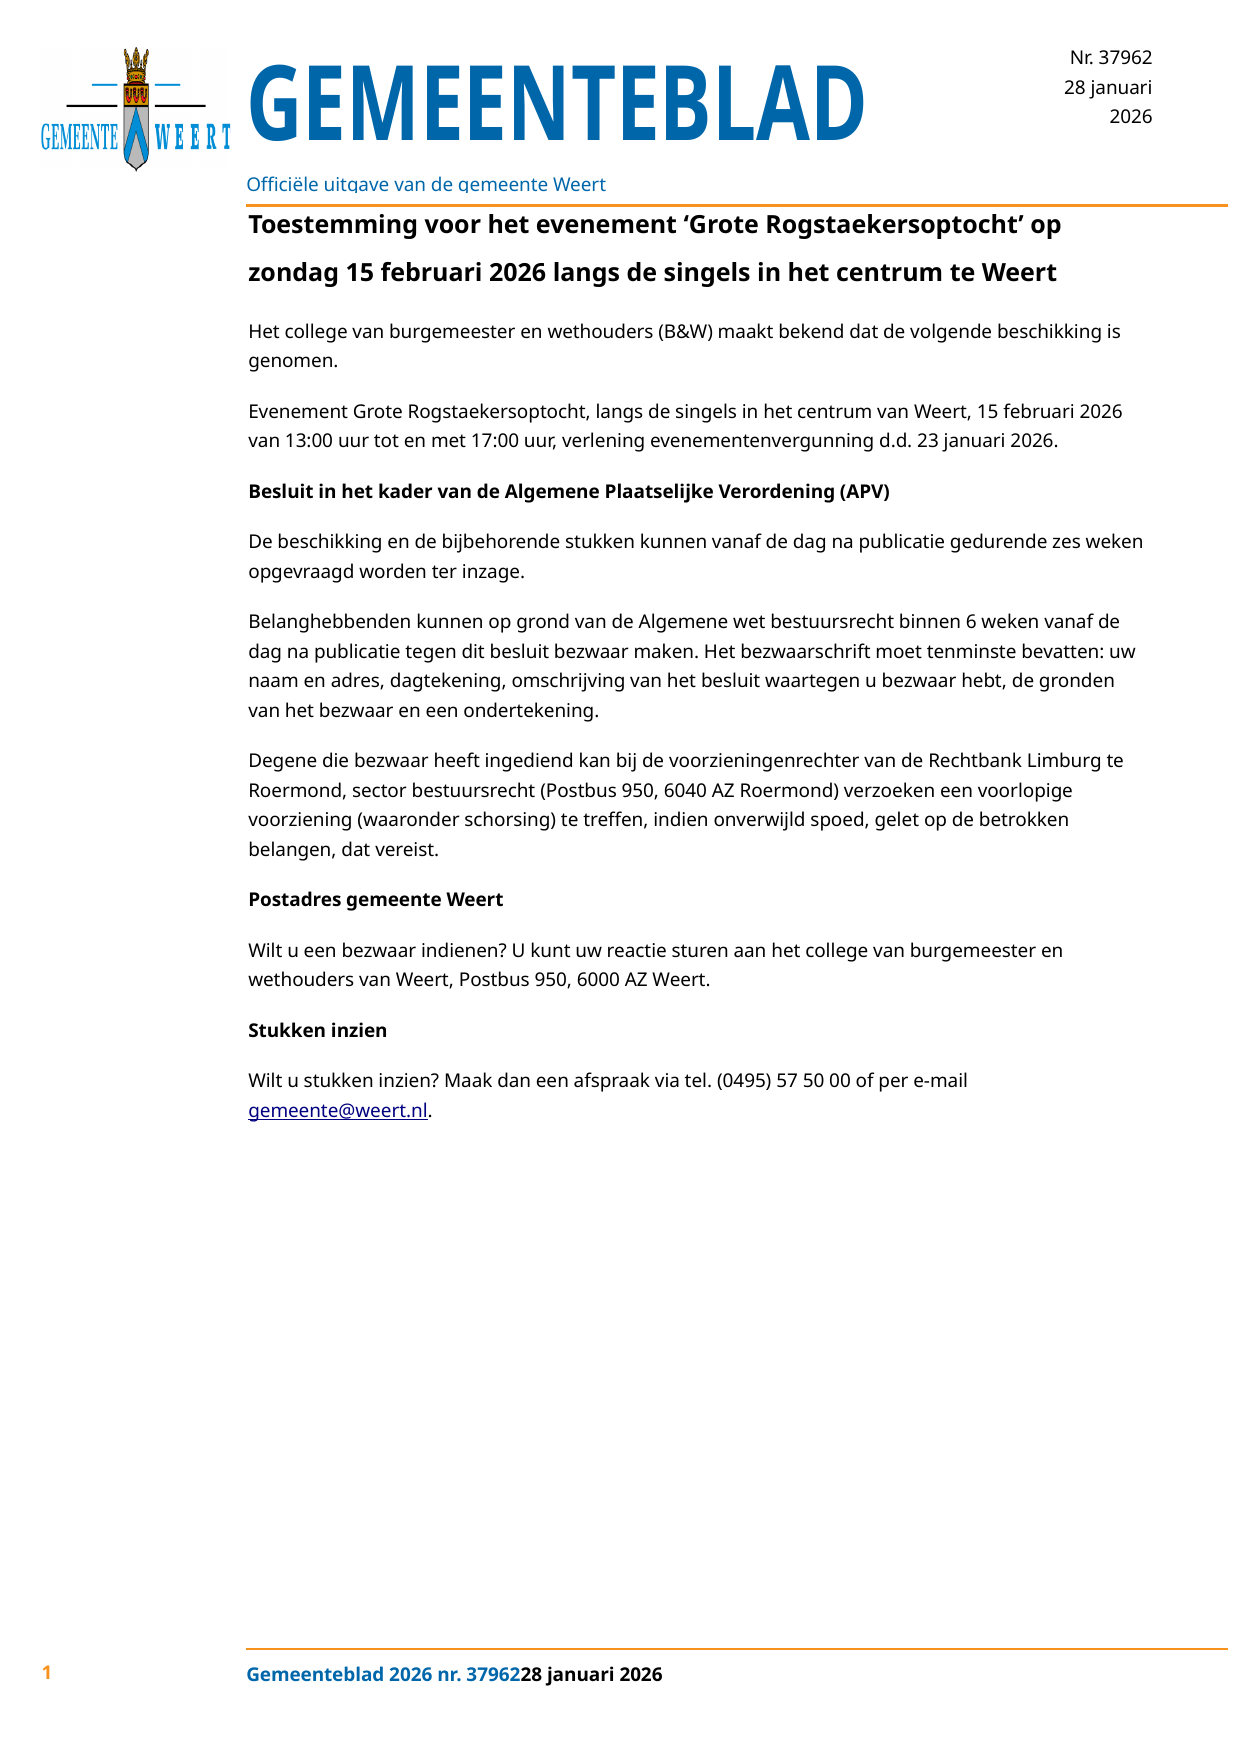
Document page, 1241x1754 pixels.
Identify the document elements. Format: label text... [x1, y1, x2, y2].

text Postadres gemeente Weert [248, 887, 1152, 912]
text Besluit in het kader van de Algemene Plaatselijke Verordening (APV) [248, 478, 1152, 504]
text Evenement Grote Rogstaekersoptocht, langs de singels in het centrum van Weert, 15 februari 2026 van 13:00 uur tot en met 17:00 uur, verlening evenementenvergunning d.d. 23 januari 2026. [248, 398, 1152, 453]
text Toestemming voor het evenement ‘Grote Rogstaekersoptocht’ op zondag 15 februari 2026 langs de singels in het centrum te Weert [248, 207, 1152, 288]
text Het college van burgemeester en wethouders (B&W) maakt bekend dat de volgende beschikking is genomen. [248, 318, 1152, 373]
text Degene die bezwaar heeft ingediend kan bij de voorzieningenrechter van de Rechtbank Limburg te Roermond, sector bestuursrecht (Postbus 950, 6040 AZ Roermond) verzoeken een voorlopige voorziening (waaronder schorsing) te treffen, indien onverwijld spoed, gelet op de betrokken belangen, dat vereist. [248, 747, 1152, 862]
text Belanghebbenden kunnen op grond van de Algemene wet bestuursrecht binnen 6 weken vanaf de dag na publicatie tegen dit besluit bezwaar maken. Het bezwaarschrift moet tenminste bevatten: uw naam en adres, dagtekening, omschrijving van het besluit waartegen u bezwaar hebt, de gronden van het bezwaar en een ondertekening. [248, 608, 1152, 723]
text De beschikking en de bijbehorende stukken kunnen vanaf de dag na publicatie gedurende zes weken opgevraagd worden ter inzage. [248, 528, 1152, 584]
text Wilt u stukken inzien? Maak dan een afspraak via tel. (0495) 57 50 00 of per e-mail gemeente@weert.nl. [248, 1067, 1152, 1123]
text Wilt u een bezwaar indienen? U kunt uw reactie sturen aan het college van burgemeester en wethouders van Weert, Postbus 950, 6000 AZ Weert. [248, 937, 1152, 992]
text Stukken inzien [248, 1017, 1152, 1043]
picture [41, 47, 231, 172]
